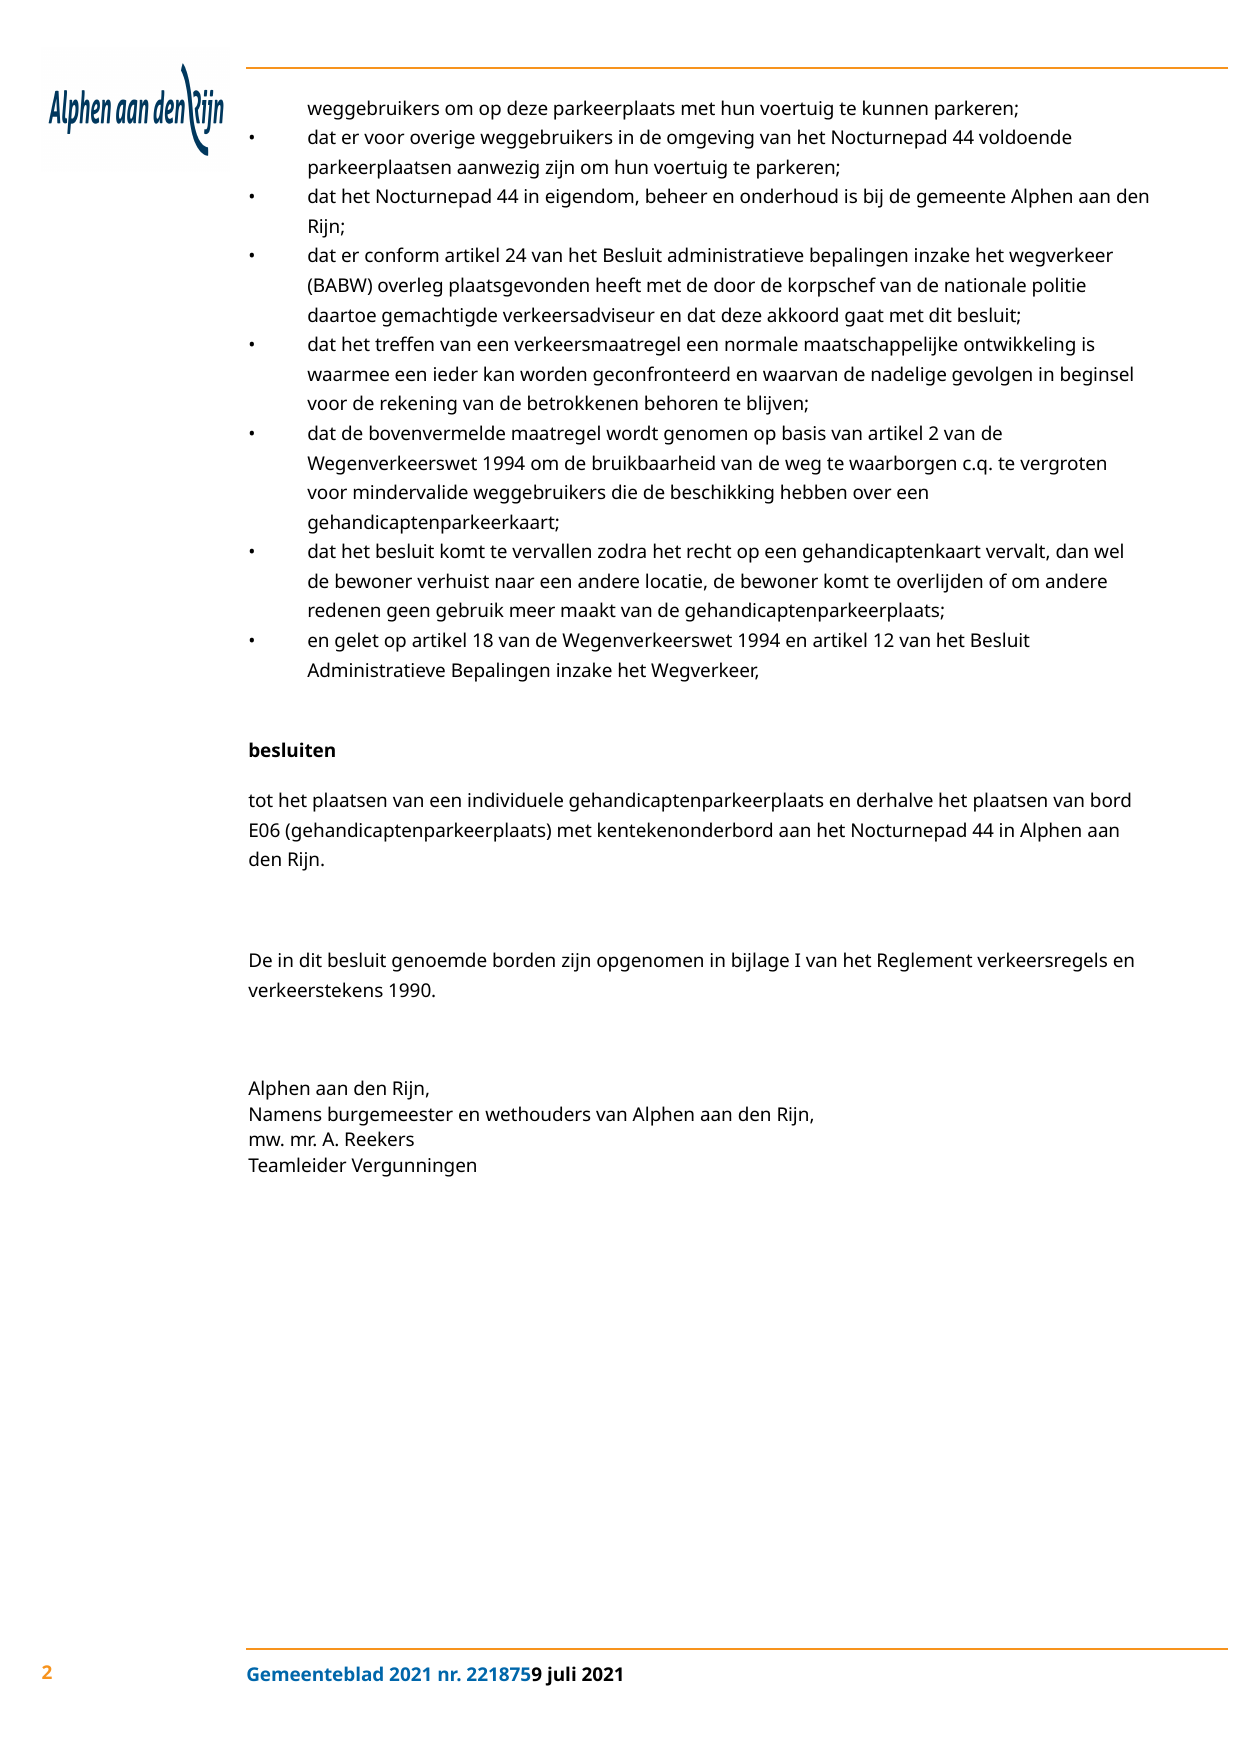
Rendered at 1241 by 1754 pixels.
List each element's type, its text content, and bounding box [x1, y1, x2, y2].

list dat de bovenvermelde maatregel wordt genomen op basis van artikel 2 van de Wegenverkeerswet 1994 om de bruikbaarheid van de weg te waarborgen c.q. te vergroten voor mindervalide weggebruikers die de beschikking hebben over een gehandicaptenparkeerkaart; [248, 420, 1152, 535]
text Teamleider Vergunningen [248, 1152, 1152, 1178]
text tot het plaatsen van een individuele gehandicaptenparkeerplaats en derhalve het plaatsen van bord E06 (gehandicaptenparkeerplaats) met kentekenonderbord aan het Nocturnepad 44 in Alphen aan den Rijn. [248, 787, 1152, 872]
text Alphen aan den Rijn, [248, 1075, 1152, 1101]
text De in dit besluit genoemde borden zijn opgenomen in bijlage I van het Reglement verkeersregels en verkeerstekens 1990. [248, 947, 1152, 1003]
list weggebruikers om op deze parkeerplaats met hun voertuig te kunnen parkeren; [248, 95, 1152, 121]
list dat er voor overige weggebruikers in de omgeving van het Nocturnepad 44 voldoende parkeerplaatsen aanwezig zijn om hun voertuig te parkeren; [248, 124, 1152, 180]
list en gelet op artikel 18 van de Wegenverkeerswet 1994 en artikel 12 van het Besluit Administratieve Bepalingen inzake het Wegverkeer, [248, 627, 1152, 683]
list dat het treffen van een verkeersmaatregel een normale maatschappelijke ontwikkeling is waarmee een ieder kan worden geconfronteerd en waarvan de nadelige gevolgen in beginsel voor de rekening van de betrokkenen behoren te blijven; [248, 331, 1152, 416]
text besluiten [248, 737, 1152, 763]
text Namens burgemeester en wethouders van Alphen aan den Rijn, [248, 1101, 1152, 1127]
text mw. mr. A. Reekers [248, 1127, 1152, 1152]
list dat het besluit komt te vervallen zodra het recht op een gehandicaptenkaart vervalt, dan wel de bewoner verhuist naar een andere locatie, de bewoner komt te overlijden of om andere redenen geen gebruik meer maakt van de gehandicaptenparkeerplaats; [248, 538, 1152, 623]
list dat er conform artikel 24 van het Besluit administratieve bepalingen inzake het wegverkeer (BABW) overleg plaatsgevonden heeft met de door de korpschef van de nationale politie daartoe gemachtigde verkeersadviseur en dat deze akkoord gaat met dit besluit; [248, 243, 1152, 328]
picture [41, 47, 231, 172]
list dat het Nocturnepad 44 in eigendom, beheer en onderhoud is bij de gemeente Alphen aan den Rijn; [248, 183, 1152, 239]
